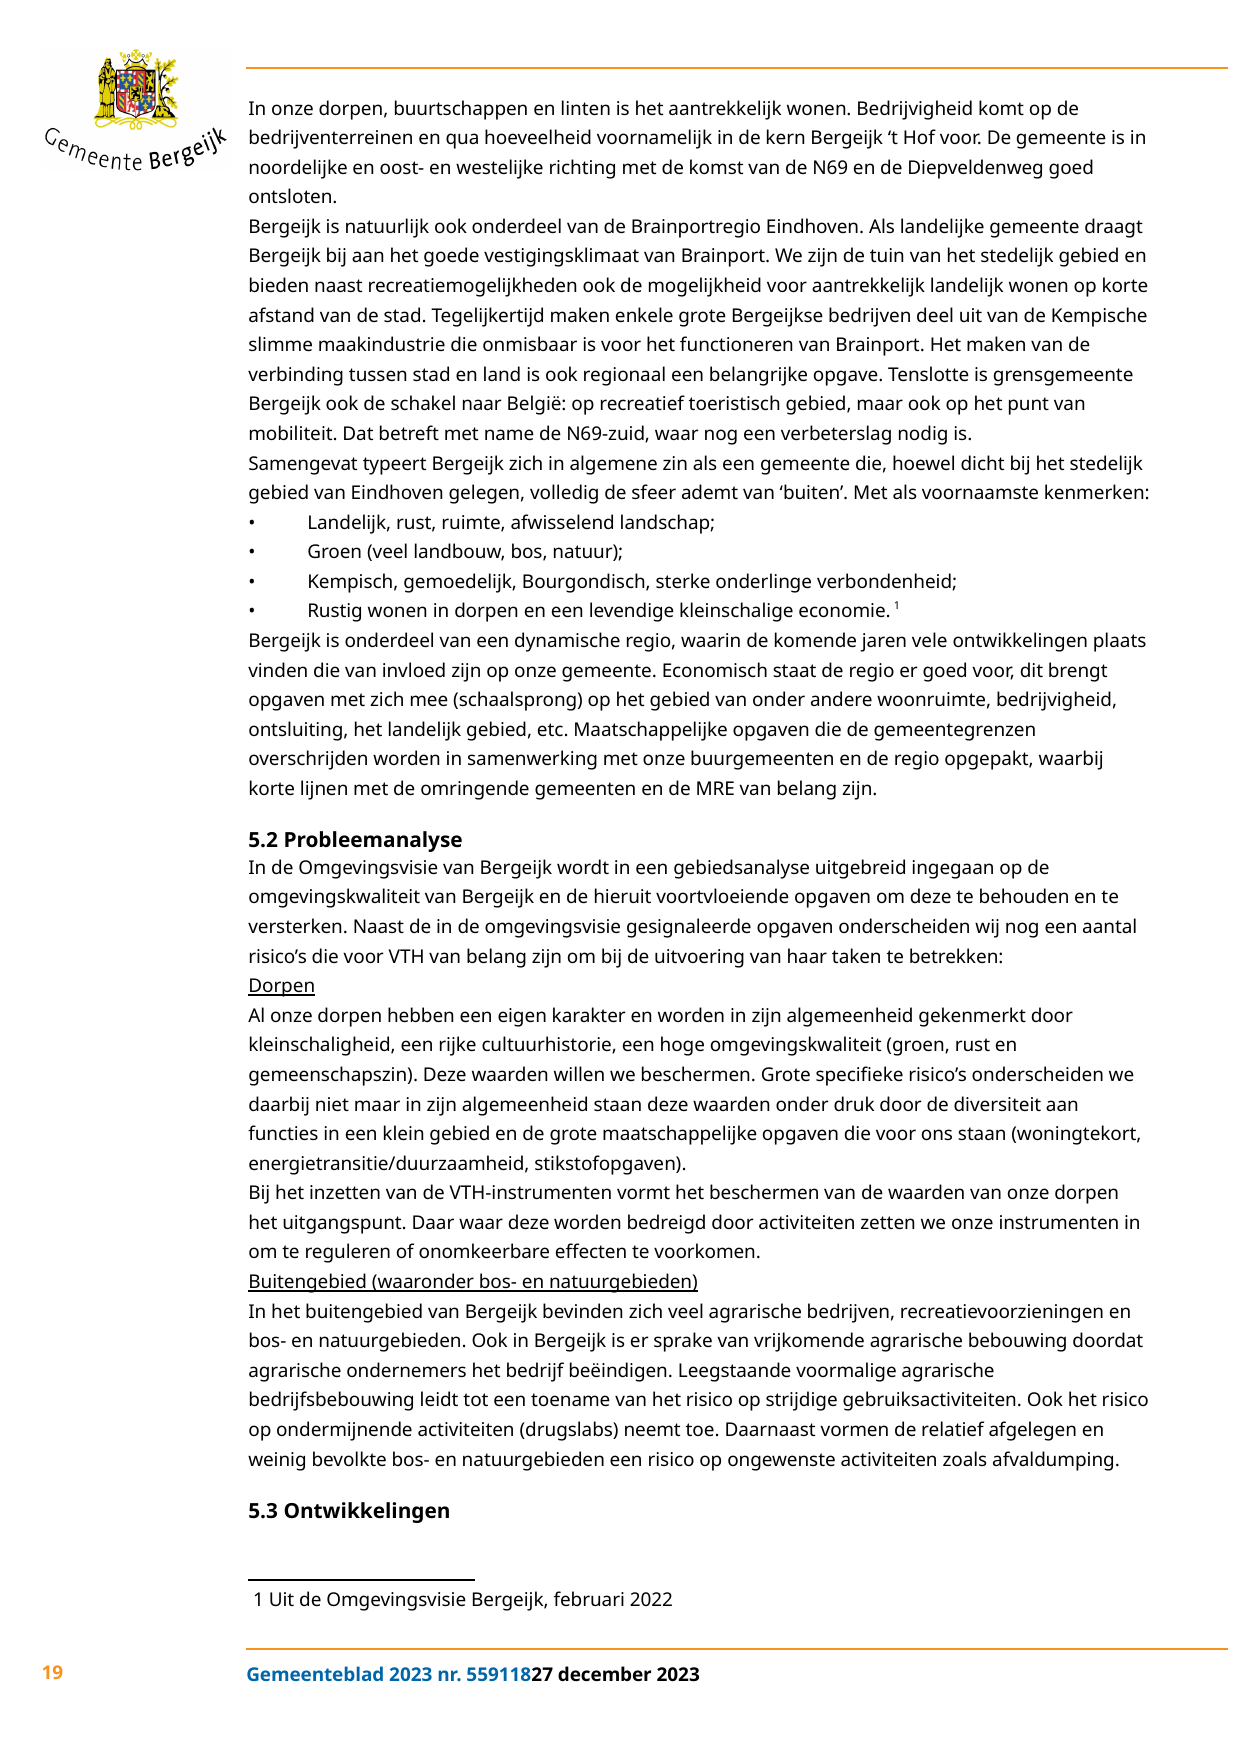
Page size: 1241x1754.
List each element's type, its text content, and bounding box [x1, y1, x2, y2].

text Bergeijk is onderdeel van een dynamische regio, waarin de komende jaren vele ontwikkelingen plaats vinden die van invloed zijn op onze gemeente. Economisch staat de regio er goed voor, dit brengt opgaven met zich mee (schaalsprong) op het gebied van onder andere woonruimte, bedrijvigheid, ontsluiting, het landelijk gebied, etc. Maatschappelijke opgaven die de gemeentegrenzen overschrijden worden in samenwerking met onze buurgemeenten en de regio opgepakt, waarbij korte lijnen met de omringende gemeenten en de MRE van belang zijn. [248, 627, 1152, 801]
text Samengevat typeert Bergeijk zich in algemene zin als een gemeente die, hoewel dicht bij het stedelijk gebied van Eindhoven gelegen, volledig de sfeer ademt van ‘buiten’. Met als voornaamste kenmerken: [248, 450, 1152, 505]
text Bij het inzetten van de VTH-instrumenten vormt het beschermen van de waarden van onze dorpen het uitgangspunt. Daar waar deze worden bedreigd door activiteiten zetten we onze instrumenten in om te reguleren of onomkeerbare effecten te voorkomen. [248, 1179, 1152, 1264]
text 5.2 Probleemanalyse [248, 826, 1152, 854]
list Groen (veel landbouw, bos, natuur); [248, 538, 1152, 564]
list Rustig wonen in dorpen en een levendige kleinschalige economie. [248, 598, 1152, 623]
text In de Omgevingsvisie van Bergeijk wordt in een gebiedsanalyse uitgebreid ingegaan op de omgevingskwaliteit van Bergeijk en de hieruit voortvloeiende opgaven om deze te behouden en te versterken. Naast de in de omgevingsvisie gesignaleerde opgaven onderscheiden wij nog een aantal risico’s die voor VTH van belang zijn om bij de uitvoering van haar taken te betrekken: [248, 854, 1152, 968]
list Kempisch, gemoedelijk, Bourgondisch, sterke onderlinge verbondenheid; [248, 568, 1152, 594]
picture [41, 47, 231, 172]
list Uit de Omgevingsvisie Bergeijk, februari 2022 [248, 1586, 1152, 1612]
text In onze dorpen, buurtschappen en linten is het aantrekkelijk wonen. Bedrijvigheid komt op de bedrijventerreinen en qua hoeveelheid voornamelijk in de kern Bergeijk ‘t Hof voor. De gemeente is in noordelijke en oost- en westelijke richting met de komst van de N69 en de Diepveldenweg goed ontsloten. [248, 95, 1152, 209]
text Buitengebied (waaronder bos- en natuurgebieden) [248, 1268, 1152, 1294]
text 5.3 Ontwikkelingen [248, 1496, 1152, 1524]
list Landelijk, rust, ruimte, afwisselend landschap; [248, 509, 1152, 535]
text Al onze dorpen hebben een eigen karakter en worden in zijn algemeenheid gekenmerkt door kleinschaligheid, een rijke cultuurhistorie, een hoge omgevingskwaliteit (groen, rust en gemeenschapszin). Deze waarden willen we beschermen. Grote specifieke risico’s onderscheiden we daarbij niet maar in zijn algemeenheid staan deze waarden onder druk door de diversiteit aan functies in een klein gebied en de grote maatschappelijke opgaven die voor ons staan (woningtekort, energietransitie/duurzaamheid, stikstofopgaven). [248, 1002, 1152, 1176]
text In het buitengebied van Bergeijk bevinden zich veel agrarische bedrijven, recreatievoorzieningen en bos- en natuurgebieden. Ook in Bergeijk is er sprake van vrijkomende agrarische bebouwing doordat agrarische ondernemers het bedrijf beëindigen. Leegstaande voormalige agrarische bedrijfsbebouwing leidt tot een toename van het risico op strijdige gebruiksactiviteiten. Ook het risico op ondermijnende activiteiten (drugslabs) neemt toe. Daarnaast vormen de relatief afgelegen en weinig bevolkte bos- en natuurgebieden een risico op ongewenste activiteiten zoals afvaldumping. [248, 1298, 1152, 1471]
text Dorpen [248, 972, 1152, 998]
text Bergeijk is natuurlijk ook onderdeel van de Brainportregio Eindhoven. Als landelijke gemeente draagt Bergeijk bij aan het goede vestigingsklimaat van Brainport. We zijn de tuin van het stedelijk gebied en bieden naast recreatiemogelijkheden ook de mogelijkheid voor aantrekkelijk landelijk wonen op korte afstand van de stad. Tegelijkertijd maken enkele grote Bergeijkse bedrijven deel uit van de Kempische slimme maakindustrie die onmisbaar is voor het functioneren van Brainport. Het maken van de verbinding tussen stad en land is ook regionaal een belangrijke opgave. Tenslotte is grensgemeente Bergeijk ook de schakel naar België: op recreatief toeristisch gebied, maar ook op het punt van mobiliteit. Dat betreft met name de N69-zuid, waar nog een verbeterslag nodig is. [248, 213, 1152, 446]
